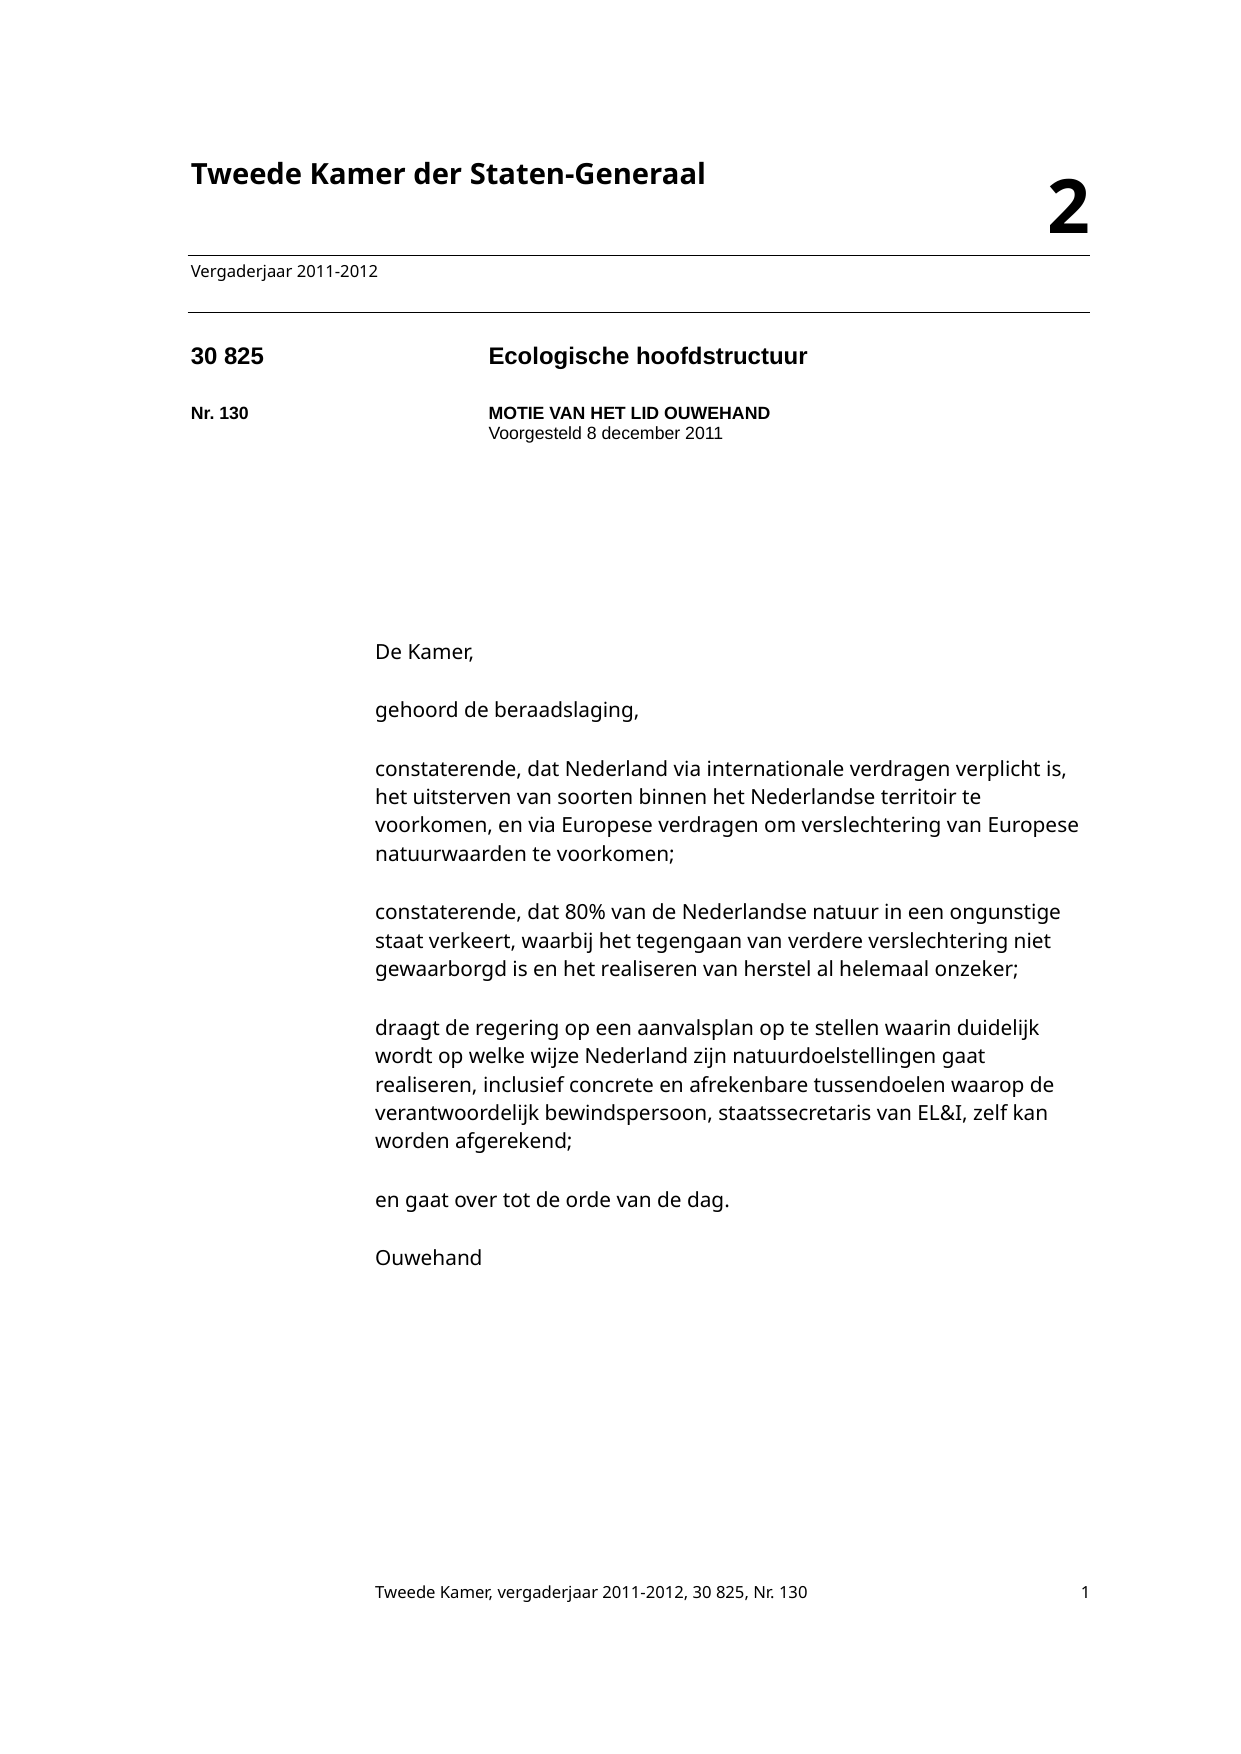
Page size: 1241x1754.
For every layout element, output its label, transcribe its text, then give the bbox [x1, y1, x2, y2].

text constaterende, dat 80% van de Nederlandse natuur in een ongunstige staat verkeert, waarbij het tegengaan van verdere verslechtering niet gewaarborgd is en het realiseren van herstel al helemaal onzeker; [375, 897, 1090, 983]
table_cell MOTIE VAN HET LID OUWEHAND Voorgesteld 8 december 2011 [485, 399, 1090, 518]
table_header Tweede Kamer der Staten-Generaal [188, 150, 909, 255]
table_cell 30 825 [188, 339, 485, 399]
table_cell [485, 313, 1090, 339]
text gehoord de beraadslaging, [375, 695, 1090, 724]
table_cell Vergaderjaar 2011-2012 [188, 256, 485, 312]
table_cell [485, 256, 1090, 312]
table_header 2 [910, 150, 1090, 255]
text Ouwehand [375, 1243, 1090, 1272]
table_cell Nr. 130 [188, 399, 485, 518]
text constaterende, dat Nederland via internationale verdragen verplicht is, het uitsterven van soorten binnen het Nederlandse territoir te voorkomen, en via Europese verdragen om verslechtering van Europese natuurwaarden te voorkomen; [375, 754, 1090, 867]
text draagt de regering op een aanvalsplan op te stellen waarin duidelijk wordt op welke wijze Nederland zijn natuurdoelstellingen gaat realiseren, inclusief concrete en afrekenbare tussendoelen waarop de verantwoordelijk bewindspersoon, staatssecretaris van EL&I, zelf kan worden afgerekend; [375, 1013, 1090, 1155]
table_cell Ecologische hoofdstructuur [485, 339, 1090, 399]
text en gaat over tot de orde van de dag. [375, 1185, 1090, 1213]
table_cell [188, 313, 485, 339]
text De Kamer, [375, 637, 1090, 665]
